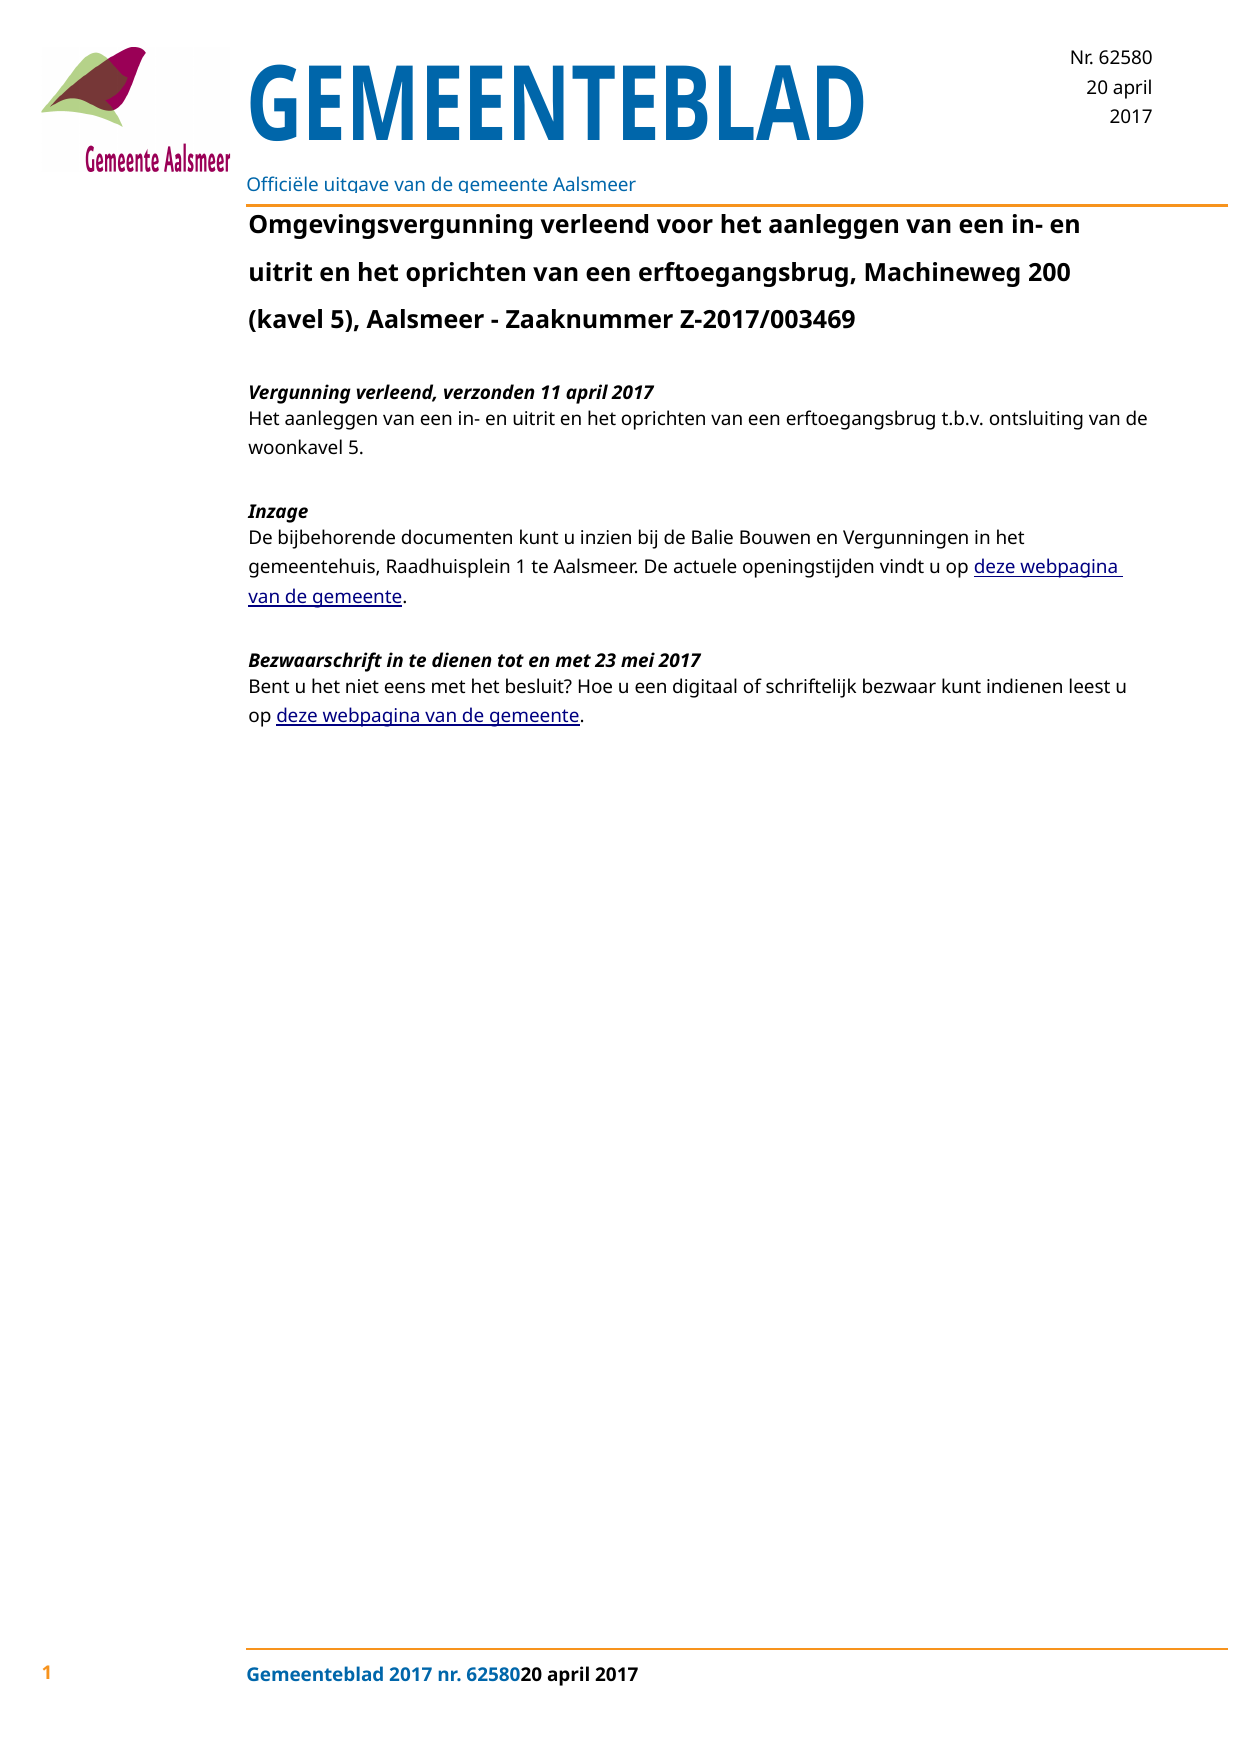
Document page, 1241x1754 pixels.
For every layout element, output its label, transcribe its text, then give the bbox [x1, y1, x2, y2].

text Bent u het niet eens met het besluit? Hoe u een digitaal of schriftelijk bezwaar kunt indienen leest u op deze webpagina van de gemeente. [248, 673, 1152, 728]
text Bezwaarschrift in te dienen tot en met 23 mei 2017 [248, 647, 1152, 673]
text Vergunning verleend, verzonden 11 april 2017 [248, 379, 1152, 405]
text Het aanleggen van een in- en uitrit en het oprichten van een erftoegangsbrug t.b.v. ontsluiting van de woonkavel 5. [248, 405, 1152, 460]
text Omgevingsvergunning verleend voor het aanleggen van een in- en uitrit en het oprichten van een erftoegangsbrug, Machineweg 200 (kavel 5), Aalsmeer - Zaaknummer Z-2017/003469 [248, 207, 1152, 336]
text De bijbehorende documenten kunt u inzien bij de Balie Bouwen en Vergunningen in het gemeentehuis, Raadhuisplein 1 te Aalsmeer. De actuele openingstijden vindt u op deze webpagina van de gemeente. [248, 524, 1152, 609]
text Inzage [248, 498, 1152, 524]
picture [41, 47, 231, 172]
